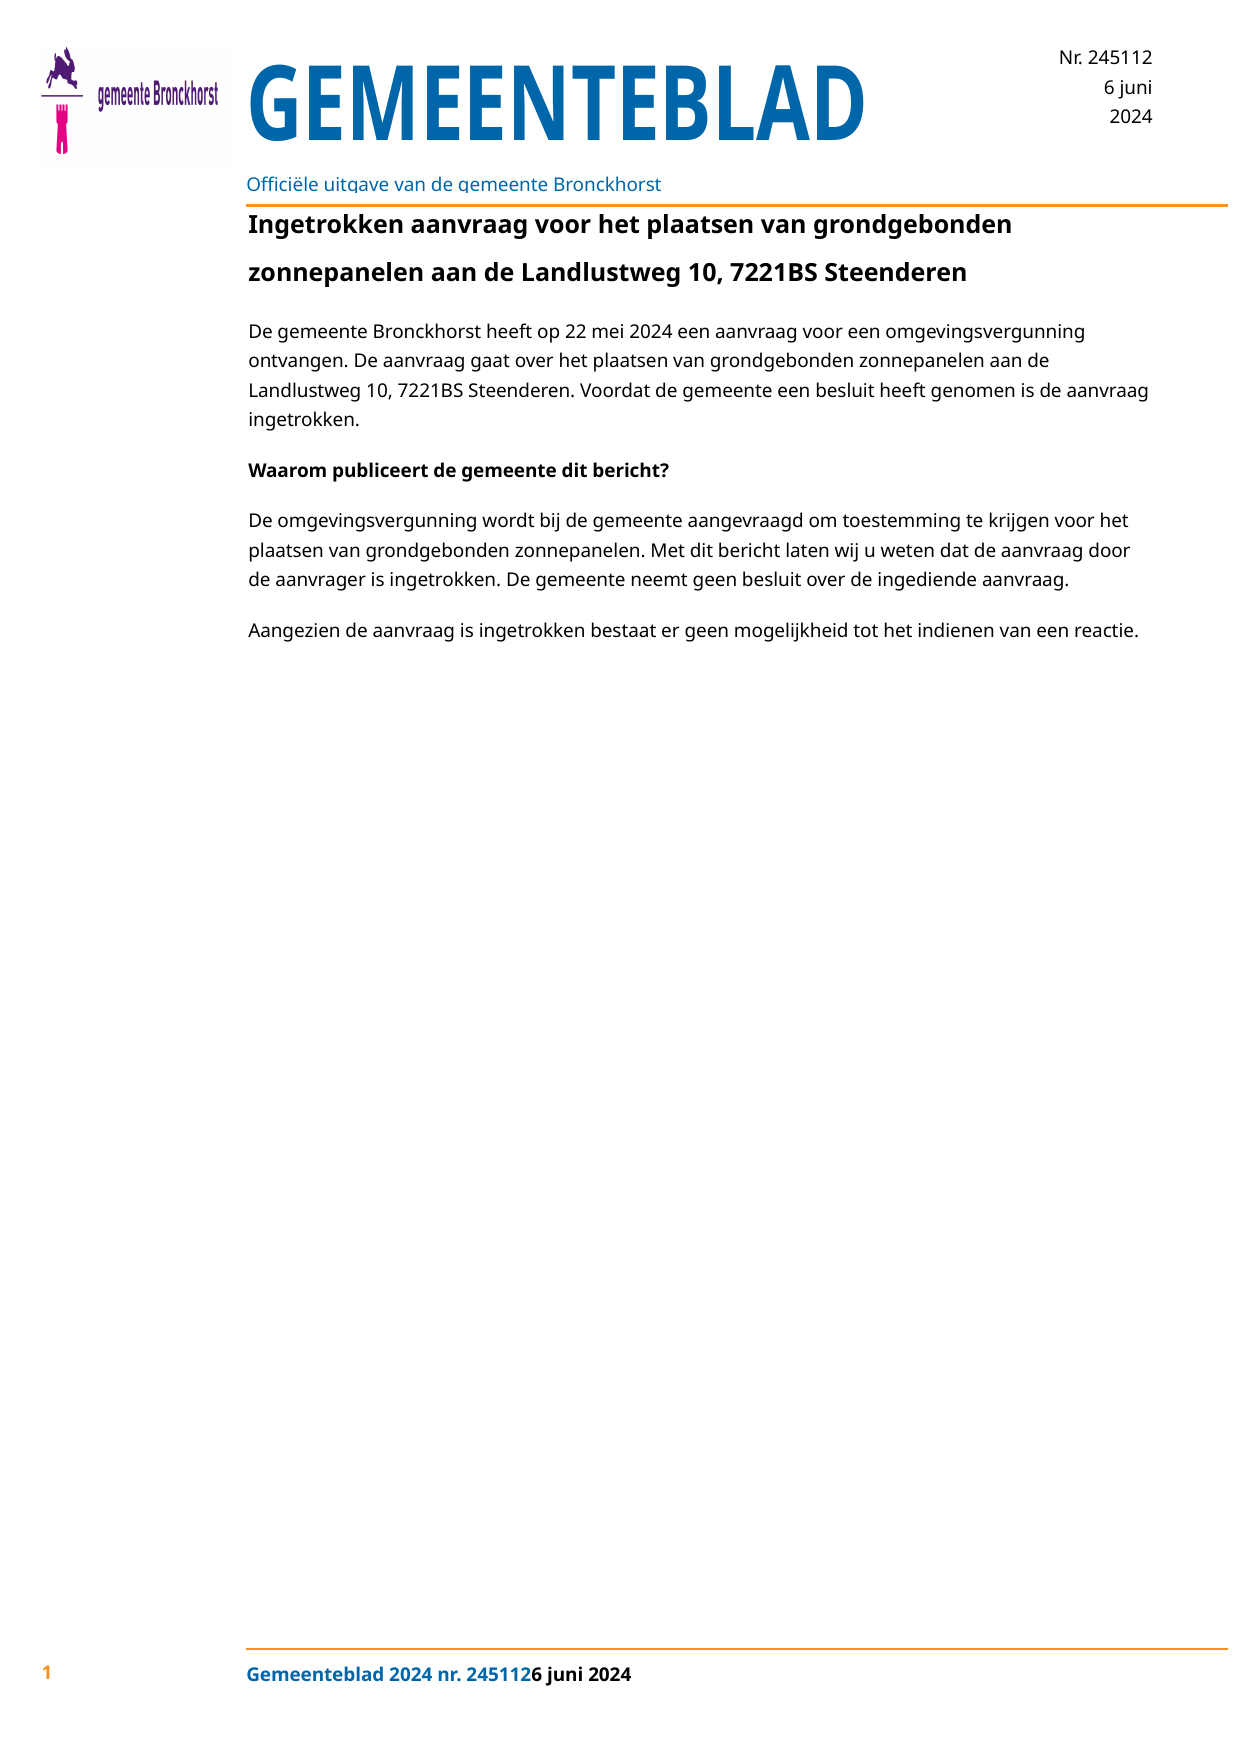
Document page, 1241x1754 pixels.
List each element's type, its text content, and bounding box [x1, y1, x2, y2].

text Aangezien de aanvraag is ingetrokken bestaat er geen mogelijkheid tot het indienen van een reactie. [248, 617, 1152, 643]
text Ingetrokken aanvraag voor het plaatsen van grondgebonden zonnepanelen aan de Landlustweg 10, 7221BS Steenderen [248, 207, 1152, 288]
picture [41, 47, 231, 172]
text De gemeente Bronckhorst heeft op 22 mei 2024 een aanvraag voor een omgevingsvergunning ontvangen. De aanvraag gaat over het plaatsen van grondgebonden zonnepanelen aan de Landlustweg 10, 7221BS Steenderen. Voordat de gemeente een besluit heeft genomen is de aanvraag ingetrokken. [248, 318, 1152, 432]
text De omgevingsvergunning wordt bij de gemeente aangevraagd om toestemming te krijgen voor het plaatsen van grondgebonden zonnepanelen. Met dit bericht laten wij u weten dat de aanvraag door de aanvrager is ingetrokken. De gemeente neemt geen besluit over de ingediende aanvraag. [248, 507, 1152, 592]
text Waarom publiceert de gemeente dit bericht? [248, 457, 1152, 483]
